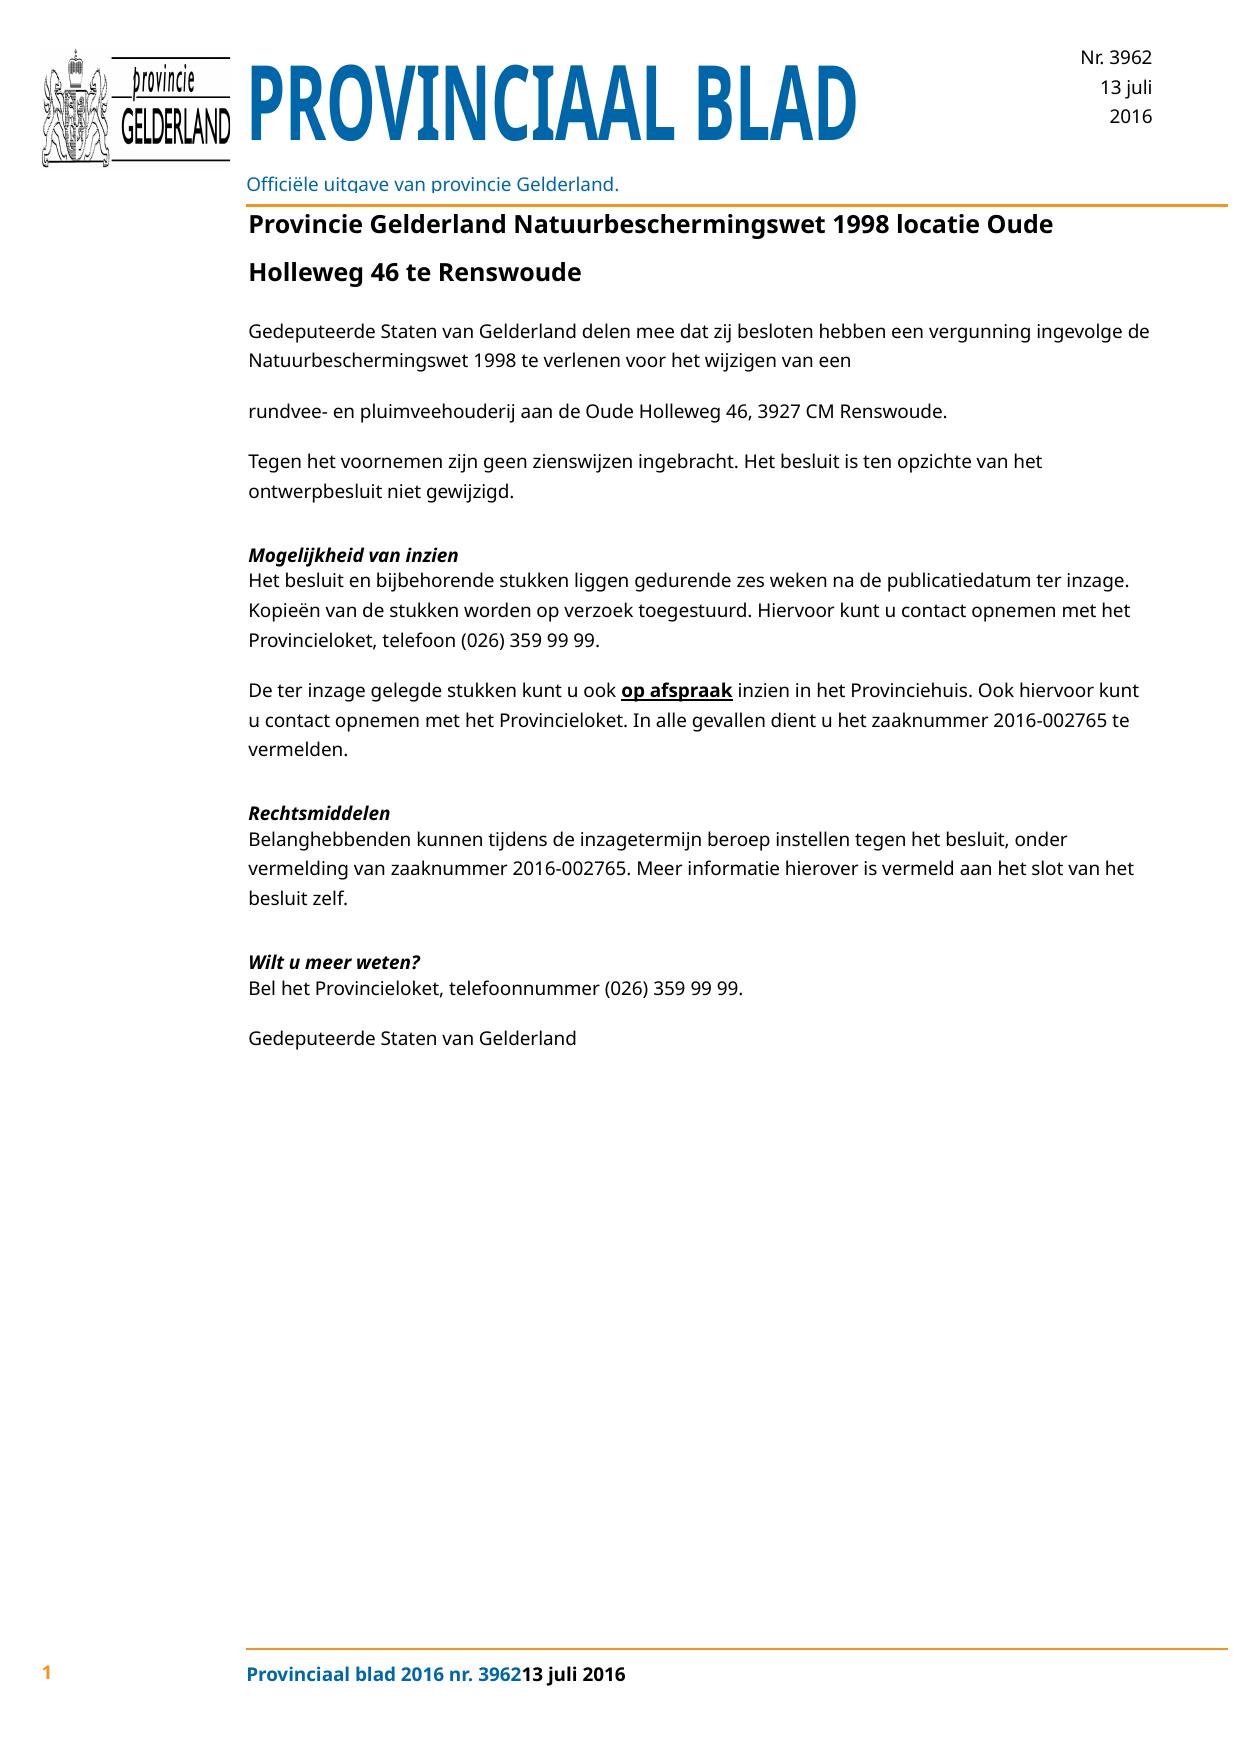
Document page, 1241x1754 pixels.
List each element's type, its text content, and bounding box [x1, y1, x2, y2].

text Bel het Provincieloket, telefoonnummer (026) 359 99 99. [248, 975, 1152, 1001]
text Provincie Gelderland Natuurbeschermingswet 1998 locatie Oude Holleweg 46 te Renswoude [248, 207, 1152, 288]
picture [41, 47, 231, 172]
text Tegen het voornemen zijn geen zienswijzen ingebracht. Het besluit is ten opzichte van het ontwerpbesluit niet gewijzigd. [248, 448, 1152, 504]
text Het besluit en bijbehorende stukken liggen gedurende zes weken na de publicatiedatum ter inzage. Kopieën van de stukken worden op verzoek toegestuurd. Hiervoor kunt u contact opnemen met het Provincieloket, telefoon (026) 359 99 99. [248, 568, 1152, 652]
text rundvee- en pluimveehouderij aan de Oude Holleweg 46, 3927 CM Renswoude. [248, 398, 1152, 424]
text Rechtsmiddelen [248, 800, 1152, 826]
text Gedeputeerde Staten van Gelderland [248, 1025, 1152, 1051]
text Gedeputeerde Staten van Gelderland delen mee dat zij besloten hebben een vergunning ingevolge de Natuurbeschermingswet 1998 te verlenen voor het wijzigen van een [248, 318, 1152, 373]
text Wilt u meer weten? [248, 949, 1152, 975]
text Mogelijkheid van inzien [248, 542, 1152, 568]
text Belanghebbenden kunnen tijdens de inzagetermijn beroep instellen tegen het besluit, onder vermelding van zaaknummer 2016-002765. Meer informatie hierover is vermeld aan het slot van het besluit zelf. [248, 826, 1152, 911]
text De ter inzage gelegde stukken kunt u ook op afspraak inzien in het Provinciehuis. Ook hiervoor kunt u contact opnemen met het Provincieloket. In alle gevallen dient u het zaaknummer 2016-002765 te vermelden. [248, 677, 1152, 762]
